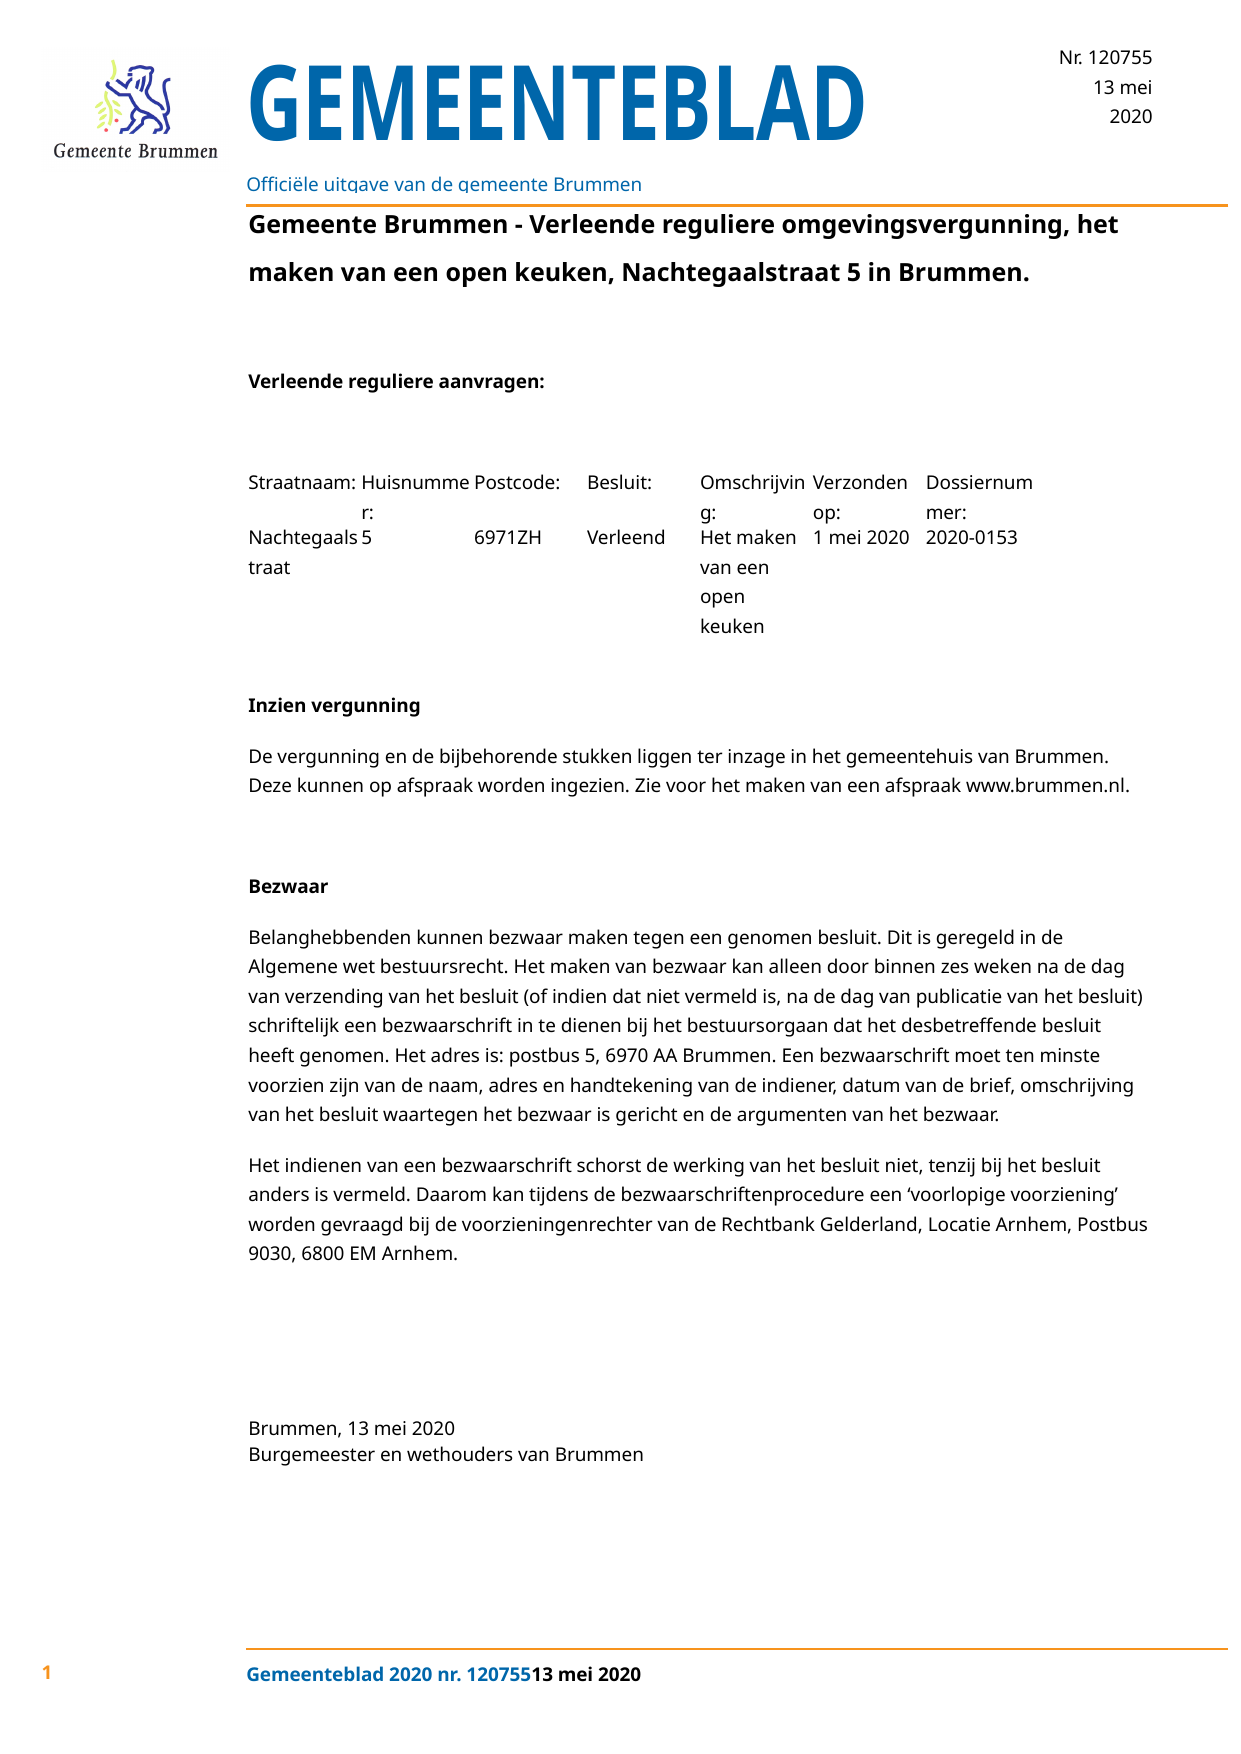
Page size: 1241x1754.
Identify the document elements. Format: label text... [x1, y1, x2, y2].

table_cell 1 mei 2020 [813, 525, 926, 639]
table_header Verzonden op: [813, 469, 926, 524]
table_header Postcode: [474, 469, 587, 524]
table_header Straatnaam: [248, 469, 361, 524]
text Burgemeester en wethouders van Brummen [248, 1441, 1152, 1466]
table_header Dossiernummer: [926, 469, 1038, 524]
table_header Omschrijving: [700, 469, 813, 524]
table_cell Verleend [587, 525, 700, 639]
text De vergunning en de bijbehorende stukken liggen ter inzage in het gemeentehuis van Brummen. Deze kunnen op afspraak worden ingezien. Zie voor het maken van een afspraak www.brummen.nl. [248, 743, 1152, 798]
text Gemeente Brummen - Verleende reguliere omgevingsvergunning, het maken van een open keuken, Nachtegaalstraat 5 in Brummen. [248, 207, 1152, 288]
text Bezwaar [248, 873, 1152, 899]
picture [41, 47, 231, 172]
table_cell Het maken van een open keuken [700, 525, 813, 639]
text Belanghebbenden kunnen bezwaar maken tegen een genomen besluit. Dit is geregeld in de Algemene wet bestuursrecht. Het maken van bezwaar kan alleen door binnen zes weken na de dag van verzending van het besluit (of indien dat niet vermeld is, na de dag van publicatie van het besluit) schriftelijk een bezwaarschrift in te dienen bij het bestuursorgaan dat het desbetreffende besluit heeft genomen. Het adres is: postbus 5, 6970 AA Brummen. Een bezwaarschrift moet ten minste voorzien zijn van de naam, adres en handtekening van de indiener, datum van de brief, omschrijving van het besluit waartegen het bezwaar is gericht en de argumenten van het bezwaar. [248, 924, 1152, 1127]
text Het indienen van een bezwaarschrift schorst de werking van het besluit niet, tenzij bij het besluit anders is vermeld. Daarom kan tijdens de bezwaarschriftenprocedure een ‘voorlopige voorziening’ worden gevraagd bij de voorzieningenrechter van de Rechtbank Gelderland, Locatie Arnhem, Postbus 9030, 6800 EM Arnhem. [248, 1152, 1152, 1266]
table_cell 2020-0153 [926, 525, 1038, 639]
table_cell [1039, 525, 1152, 639]
table_cell Nachtegaalstraat [248, 525, 361, 639]
table_cell 5 [361, 525, 474, 639]
text Inzien vergunning [248, 693, 1152, 718]
table_header Besluit: [587, 469, 700, 524]
text Brummen, 13 mei 2020 [248, 1415, 1152, 1441]
table_header [1039, 469, 1152, 524]
table_header Huisnummer: [361, 469, 474, 524]
table_cell 6971ZH [474, 525, 587, 639]
text Verleende reguliere aanvragen: [248, 368, 1152, 394]
